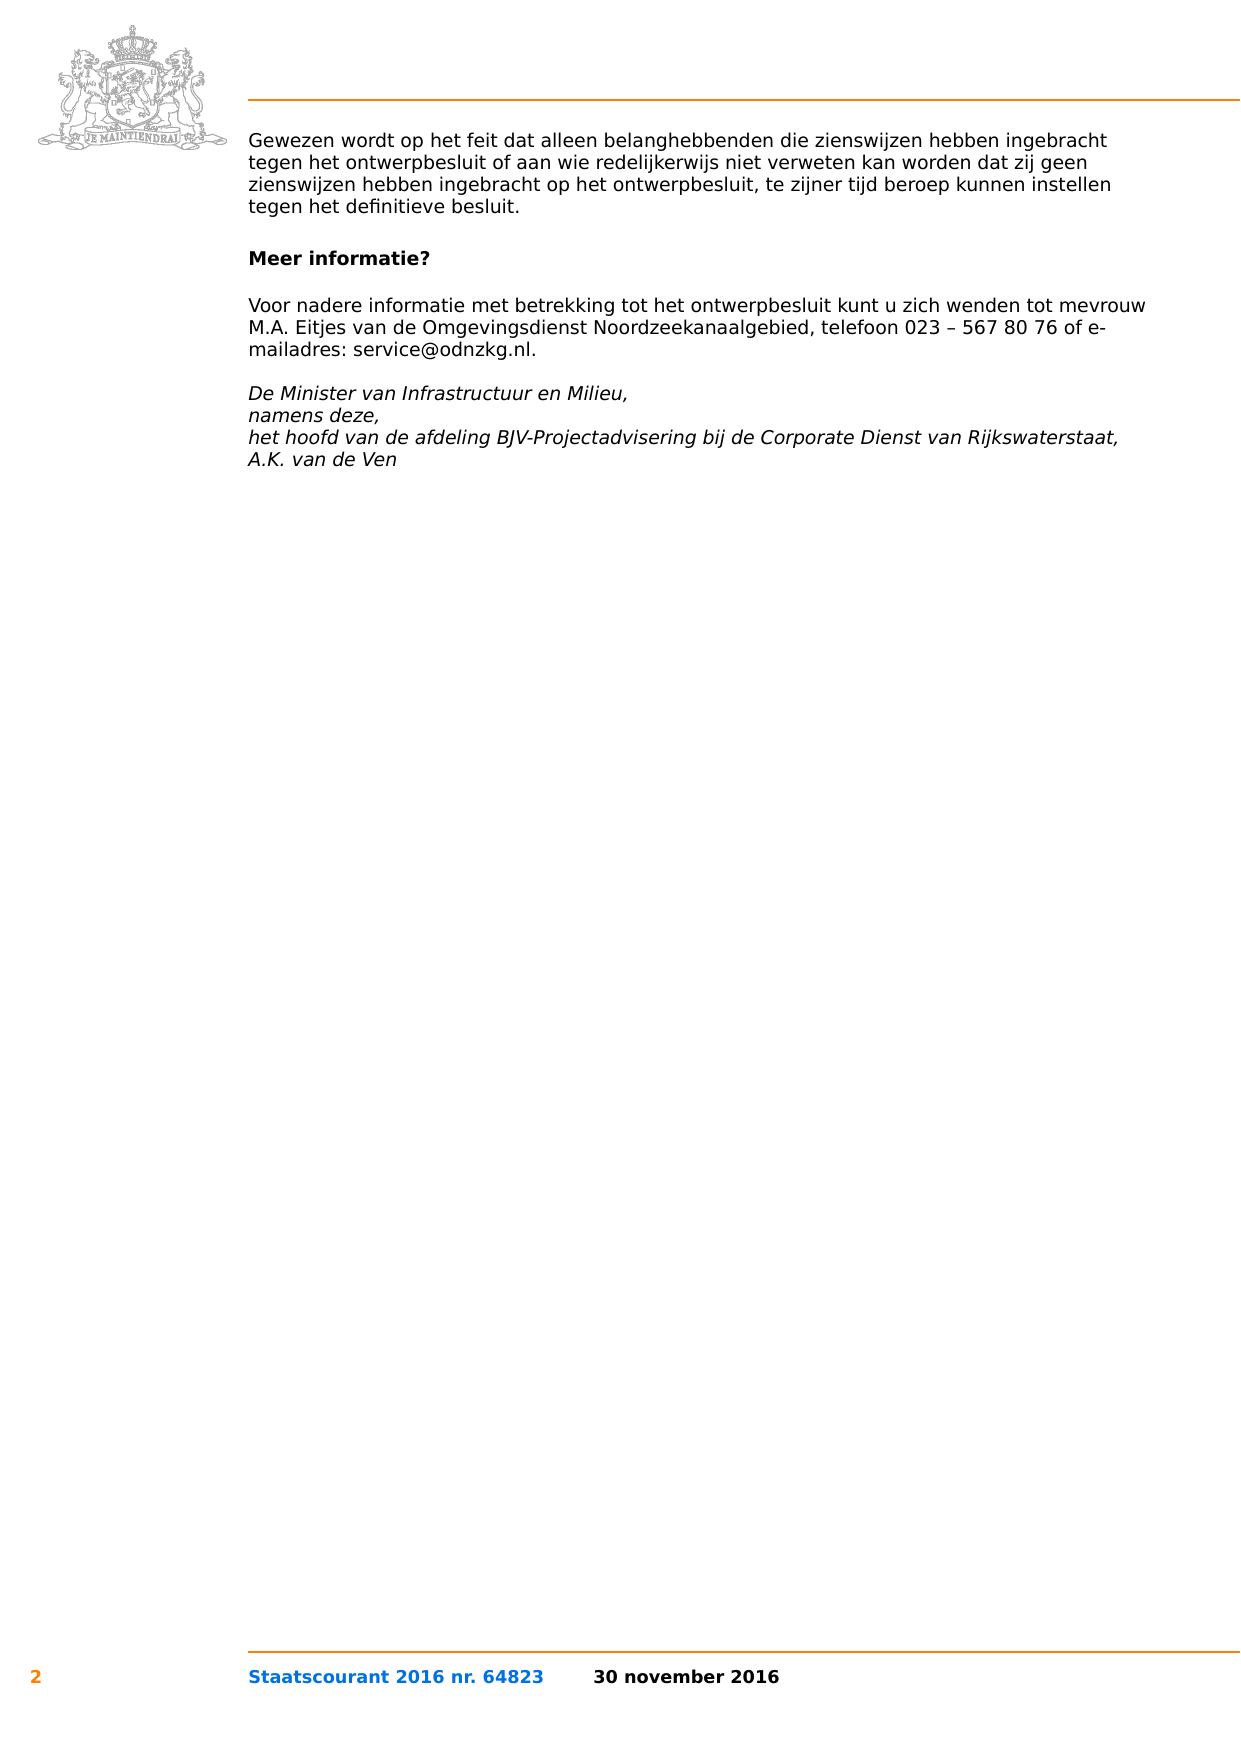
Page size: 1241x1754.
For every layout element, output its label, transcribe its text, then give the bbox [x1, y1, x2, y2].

picture [38, 25, 227, 150]
text Voor nadere informatie met betrekking tot het ontwerpbesluit kunt u zich wenden tot mevrouw M.A. Eitjes van de Omgevingsdienst Noordzeekanaalgebied, telefoon 023 – 567 80 76 of e-mailadres: service@odnzkg.nl. [248, 295, 1163, 361]
text De Minister van Infrastructuur en Milieu, namens deze, het hoofd van de afdeling BJV-Projectadvisering bij de Corporate Dienst van Rijkswaterstaat, A.K. van de Ven [248, 383, 1163, 471]
subtitle Meer informatie? [248, 248, 1163, 270]
text Gewezen wordt op het feit dat alleen belanghebbenden die zienswijzen hebben ingebracht tegen het ontwerpbesluit of aan wie redelijkerwijs niet verweten kan worden dat zij geen zienswijzen hebben ingebracht op het ontwerpbesluit, te zijner tijd beroep kunnen instellen tegen het definitieve besluit. [248, 130, 1163, 218]
